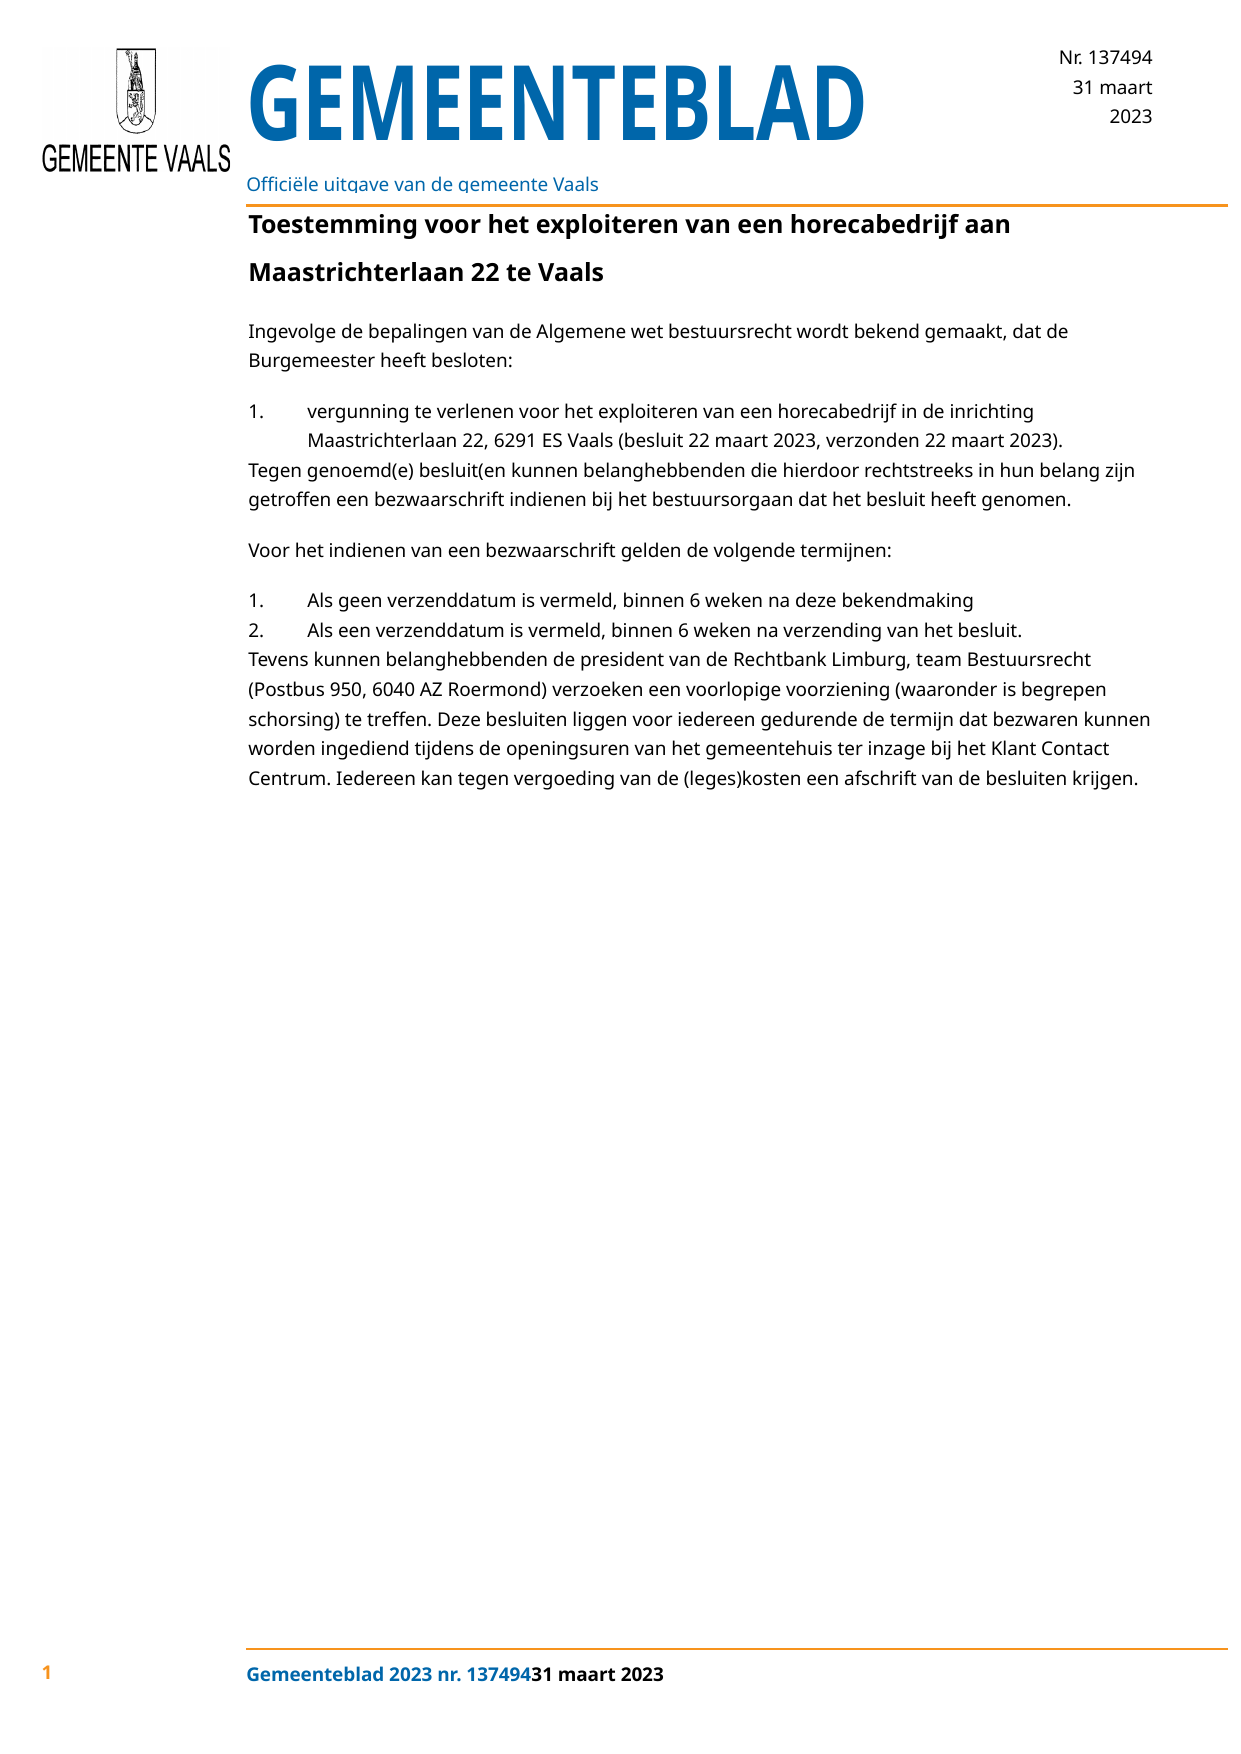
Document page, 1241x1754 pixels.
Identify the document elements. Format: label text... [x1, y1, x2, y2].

list vergunning te verlenen voor het exploiteren van een horecabedrijf in de inrichting Maastrichterlaan 22, 6291 ES Vaals (besluit 22 maart 2023, verzonden 22 maart 2023). [248, 398, 1152, 453]
text Ingevolge de bepalingen van de Algemene wet bestuursrecht wordt bekend gemaakt, dat de Burgemeester heeft besloten: [248, 318, 1152, 373]
text Tegen genoemd(e) besluit(en kunnen belanghebbenden die hierdoor rechtstreeks in hun belang zijn getroffen een bezwaarschrift indienen bij het bestuursorgaan dat het besluit heeft genomen. [248, 457, 1152, 512]
text Voor het indienen van een bezwaarschrift gelden de volgende termijnen: [248, 537, 1152, 563]
text Tevens kunnen belanghebbenden de president van de Rechtbank Limburg, team Bestuursrecht (Postbus 950, 6040 AZ Roermond) verzoeken een voorlopige voorziening (waaronder is begrepen schorsing) te treffen. Deze besluiten liggen voor iedereen gedurende de termijn dat bezwaren kunnen worden ingediend tijdens de openingsuren van het gemeentehuis ter inzage bij het Klant Contact Centrum. Iedereen kan tegen vergoeding van de (leges)kosten een afschrift van de besluiten krijgen. [248, 647, 1152, 791]
picture [41, 47, 231, 172]
list Als een verzenddatum is vermeld, binnen 6 weken na verzending van het besluit. [248, 617, 1152, 643]
list Als geen verzenddatum is vermeld, binnen 6 weken na deze bekendmaking [248, 587, 1152, 613]
text Toestemming voor het exploiteren van een horecabedrijf aan Maastrichterlaan 22 te Vaals [248, 207, 1152, 288]
